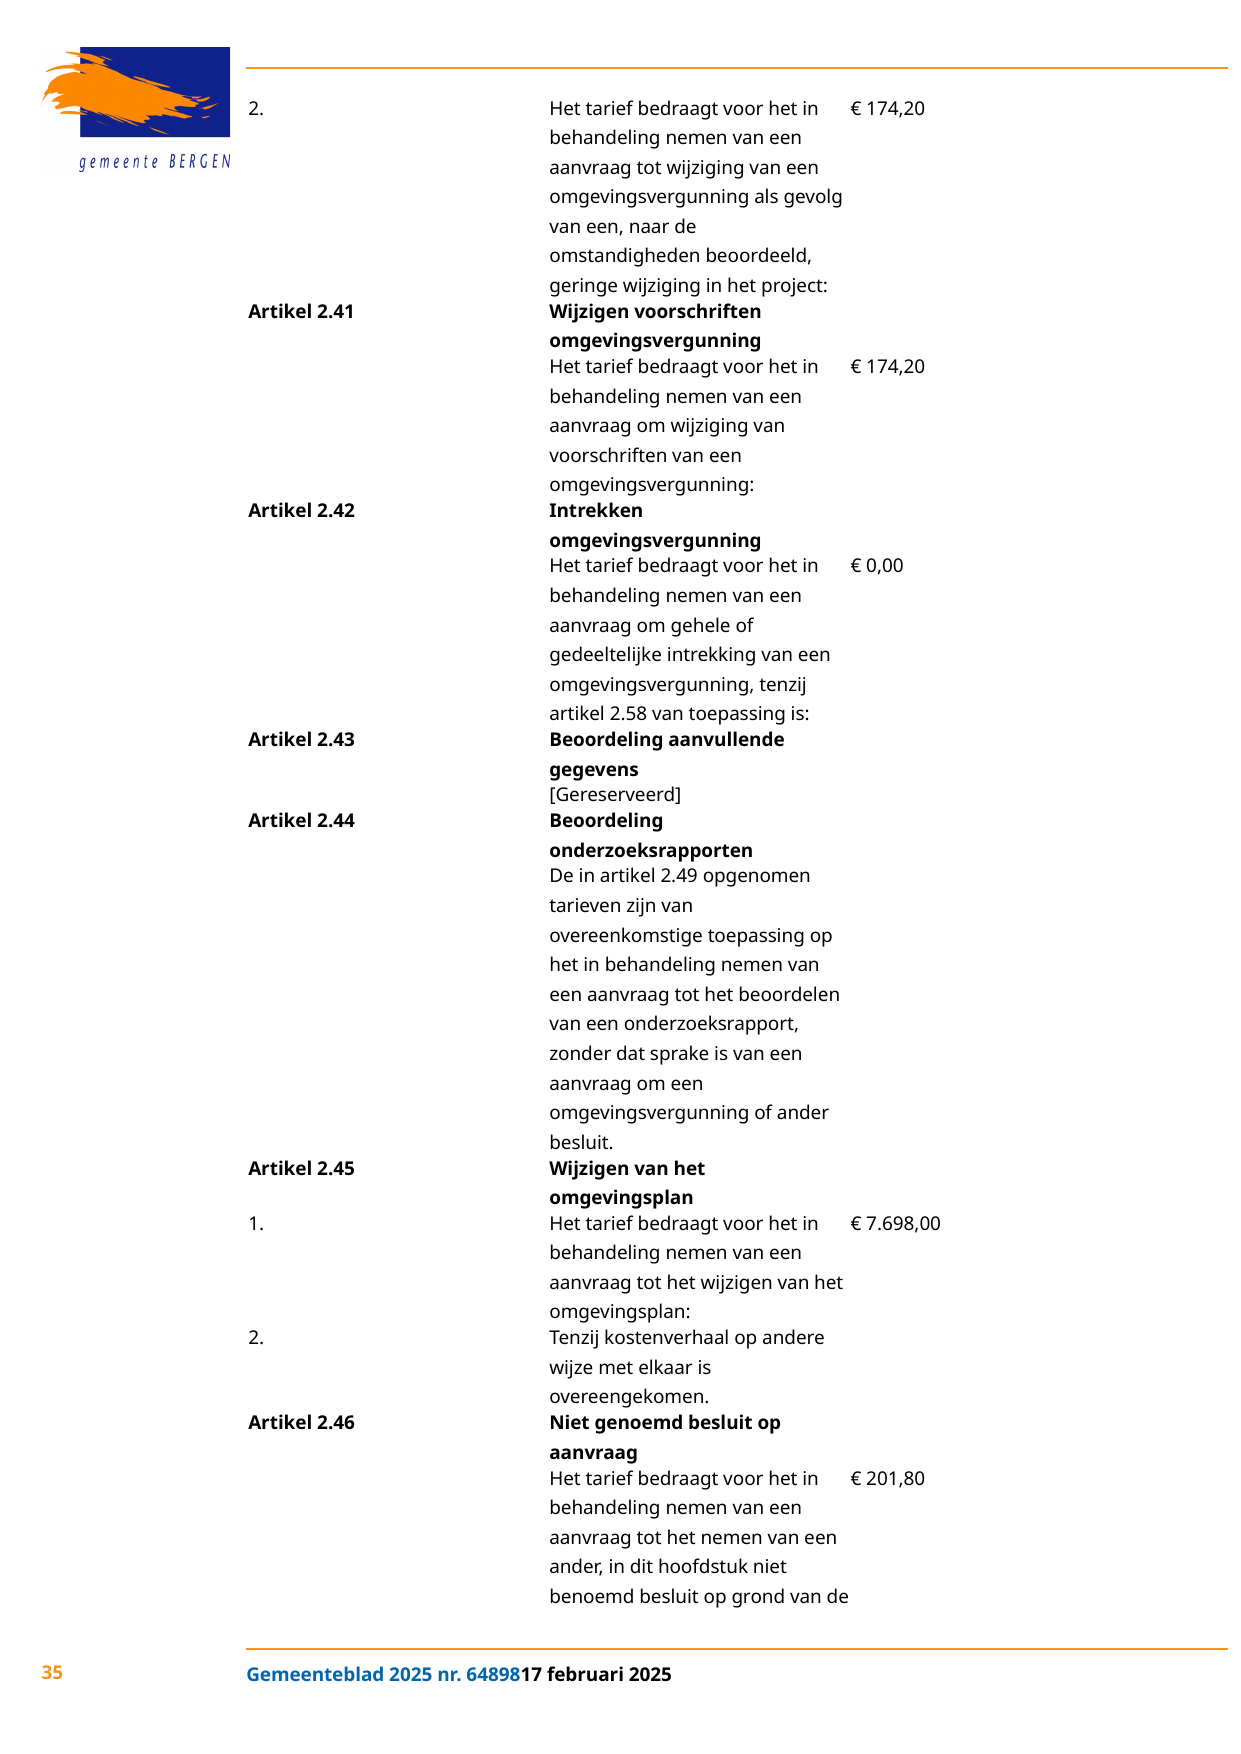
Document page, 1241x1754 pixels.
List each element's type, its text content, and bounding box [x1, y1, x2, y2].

table_cell Niet genoemd besluit op aanvraag [549, 1409, 850, 1465]
table_cell Het tarief bedraagt voor het in behandeling nemen van een aanvraag om wijziging van voorschriften van een omgevingsvergunning: [549, 353, 850, 497]
table_cell Tenzij kostenverhaal op andere wijze met elkaar is overeengekomen. [549, 1325, 850, 1409]
table_cell Artikel 2.42 [248, 498, 549, 553]
table_cell [248, 353, 549, 497]
table_cell [248, 863, 549, 1155]
table_cell [Gereserveerd] [549, 782, 850, 807]
table_cell 2. [248, 95, 549, 298]
table_cell [850, 1409, 1152, 1465]
table_cell [850, 1325, 1152, 1409]
table_cell Beoordeling aanvullende gegevens [549, 726, 850, 782]
picture [41, 47, 231, 172]
table_cell Beoordeling onderzoeksrapporten [549, 808, 850, 863]
table_cell [248, 782, 549, 807]
table_cell € 174,20 [850, 95, 1152, 298]
table_cell Artikel 2.43 [248, 726, 549, 782]
table_cell [850, 498, 1152, 553]
table_cell Het tarief bedraagt voor het in behandeling nemen van een aanvraag om gehele of gedeeltelijke intrekking van een omgevingsvergunning, tenzij artikel 2.58 van toepassing is: [549, 553, 850, 726]
table_cell Het tarief bedraagt voor het in behandeling nemen van een aanvraag tot het nemen van een ander, in dit hoofdstuk niet benoemd besluit op grond van de [549, 1465, 850, 1609]
table_cell Artikel 2.45 [248, 1155, 549, 1210]
table_cell € 201,80 [850, 1465, 1152, 1609]
table_cell De in artikel 2.49 opgenomen tarieven zijn van overeenkomstige toepassing op het in behandeling nemen van een aanvraag tot het beoordelen van een onderzoeksrapport, zonder dat sprake is van een aanvraag om een omgevingsvergunning of ander besluit. [549, 863, 850, 1155]
table_cell Artikel 2.44 [248, 808, 549, 863]
table_cell [850, 863, 1152, 1155]
table_cell Artikel 2.46 [248, 1409, 549, 1465]
table_cell [248, 1465, 549, 1609]
table_cell Wijzigen van het omgevingsplan [549, 1155, 850, 1210]
table_cell 1. [248, 1210, 549, 1324]
table_cell [850, 1155, 1152, 1210]
table_cell Wijzigen voorschriften omgevingsvergunning [549, 298, 850, 353]
table_cell [850, 808, 1152, 863]
table_cell € 7.698,00 [850, 1210, 1152, 1324]
table_cell [850, 298, 1152, 353]
table_cell Intrekken omgevingsvergunning [549, 498, 850, 553]
table_cell 2. [248, 1325, 549, 1409]
table_cell € 0,00 [850, 553, 1152, 726]
table_cell Het tarief bedraagt voor het in behandeling nemen van een aanvraag tot het wijzigen van het omgevingsplan: [549, 1210, 850, 1324]
table_cell [248, 553, 549, 726]
table_cell [850, 726, 1152, 782]
table_cell Artikel 2.41 [248, 298, 549, 353]
table_cell [850, 782, 1152, 807]
table_cell € 174,20 [850, 353, 1152, 497]
table_cell Het tarief bedraagt voor het in behandeling nemen van een aanvraag tot wijziging van een omgevingsvergunning als gevolg van een, naar de omstandigheden beoordeeld, geringe wijziging in het project: [549, 95, 850, 298]
